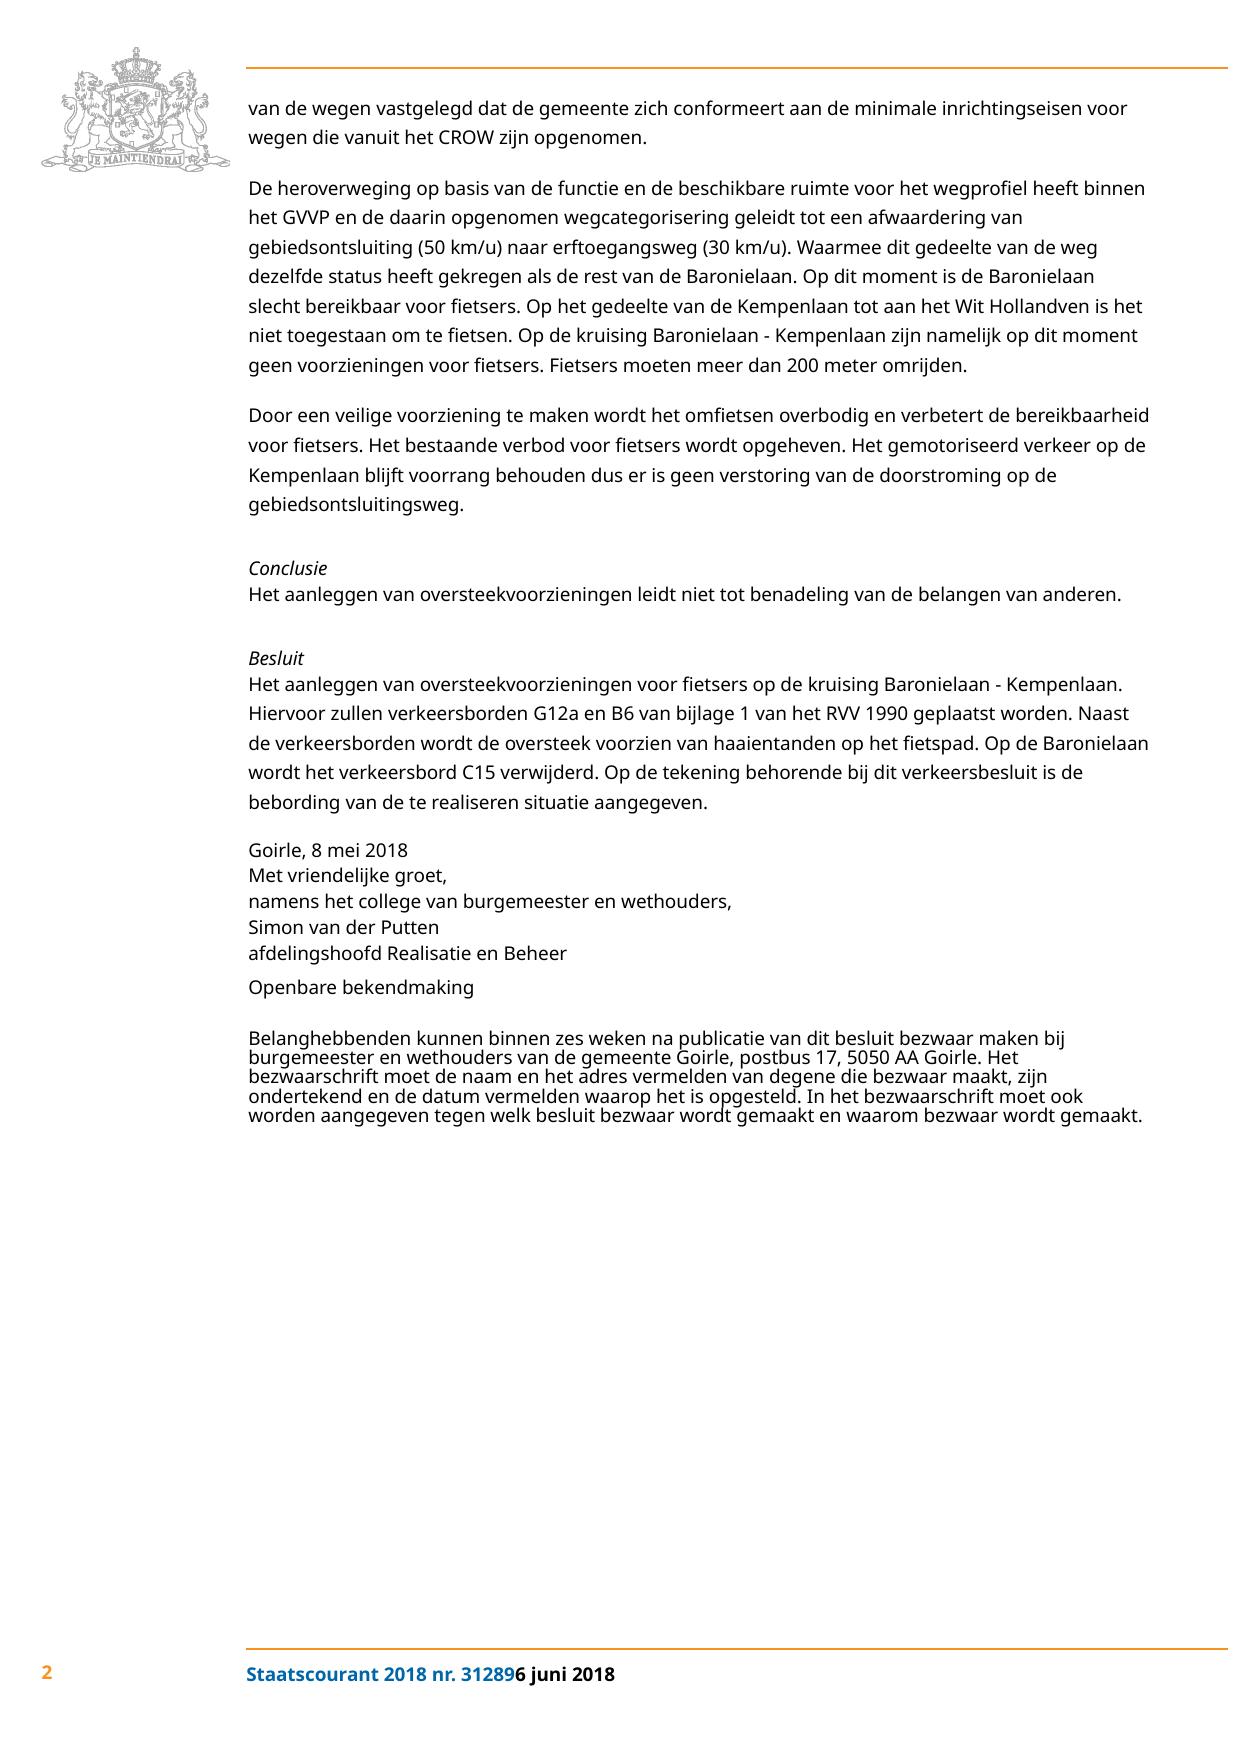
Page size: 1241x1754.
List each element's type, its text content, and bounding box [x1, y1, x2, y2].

text afdelingshoofd Realisatie en Beheer [248, 940, 1152, 966]
text Besluit [248, 645, 1152, 671]
text Het aanleggen van oversteekvoorzieningen leidt niet tot benadeling van de belangen van anderen. [248, 581, 1152, 607]
text van de wegen vastgelegd dat de gemeente zich conformeert aan de minimale inrichtingseisen voor wegen die vanuit het CROW zijn opgenomen. [248, 95, 1152, 150]
text Met vriendelijke groet, [248, 863, 1152, 888]
text Conclusie [248, 555, 1152, 581]
text Openbare bekendmaking [248, 979, 1152, 998]
picture [41, 47, 231, 172]
text Simon van der Putten [248, 914, 1152, 940]
text De heroverweging op basis van de functie en de beschikbare ruimte voor het wegprofiel heeft binnen het GVVP en de daarin opgenomen wegcategorisering geleidt tot een afwaardering van gebiedsontsluiting (50 km/u) naar erftoegangsweg (30 km/u). Waarmee dit gedeelte van de weg dezelfde status heeft gekregen als de rest van de Baronielaan. Op dit moment is de Baronielaan slecht bereikbaar voor fietsers. Op het gedeelte van de Kempenlaan tot aan het Wit Hollandven is het niet toegestaan om te fietsen. Op de kruising Baronielaan - Kempenlaan zijn namelijk op dit moment geen voorzieningen voor fietsers. Fietsers moeten meer dan 200 meter omrijden. [248, 175, 1152, 378]
text Door een veilige voorziening te maken wordt het omfietsen overbodig en verbetert de bereikbaarheid voor fietsers. Het bestaande verbod voor fietsers wordt opgeheven. Het gemotoriseerd verkeer op de Kempenlaan blijft voorrang behouden dus er is geen verstoring van de doorstroming op de gebiedsontsluitingsweg. [248, 403, 1152, 517]
text Belanghebbenden kunnen binnen zes weken na publicatie van dit besluit bezwaar maken bij burgemeester en wethouders van de gemeente Goirle, postbus 17, 5050 AA Goirle. Het bezwaarschrift moet de naam en het adres vermelden van degene die bezwaar maakt, zijn ondertekend en de datum vermelden waarop het is opgesteld. In het bezwaarschrift moet ook worden aangegeven tegen welk besluit bezwaar wordt gemaakt en waarom bezwaar wordt gemaakt. [248, 1030, 1152, 1126]
text namens het college van burgemeester en wethouders, [248, 888, 1152, 914]
text Het aanleggen van oversteekvoorzieningen voor fietsers op de kruising Baronielaan - Kempenlaan. Hiervoor zullen verkeersborden G12a en B6 van bijlage 1 van het RVV 1990 geplaatst worden. Naast de verkeersborden wordt de oversteek voorzien van haaientanden op het fietspad. Op de Baronielaan wordt het verkeersbord C15 verwijderd. Op de tekening behorende bij dit verkeersbesluit is de bebording van de te realiseren situatie aangegeven. [248, 671, 1152, 815]
text Goirle, 8 mei 2018 [248, 837, 1152, 863]
